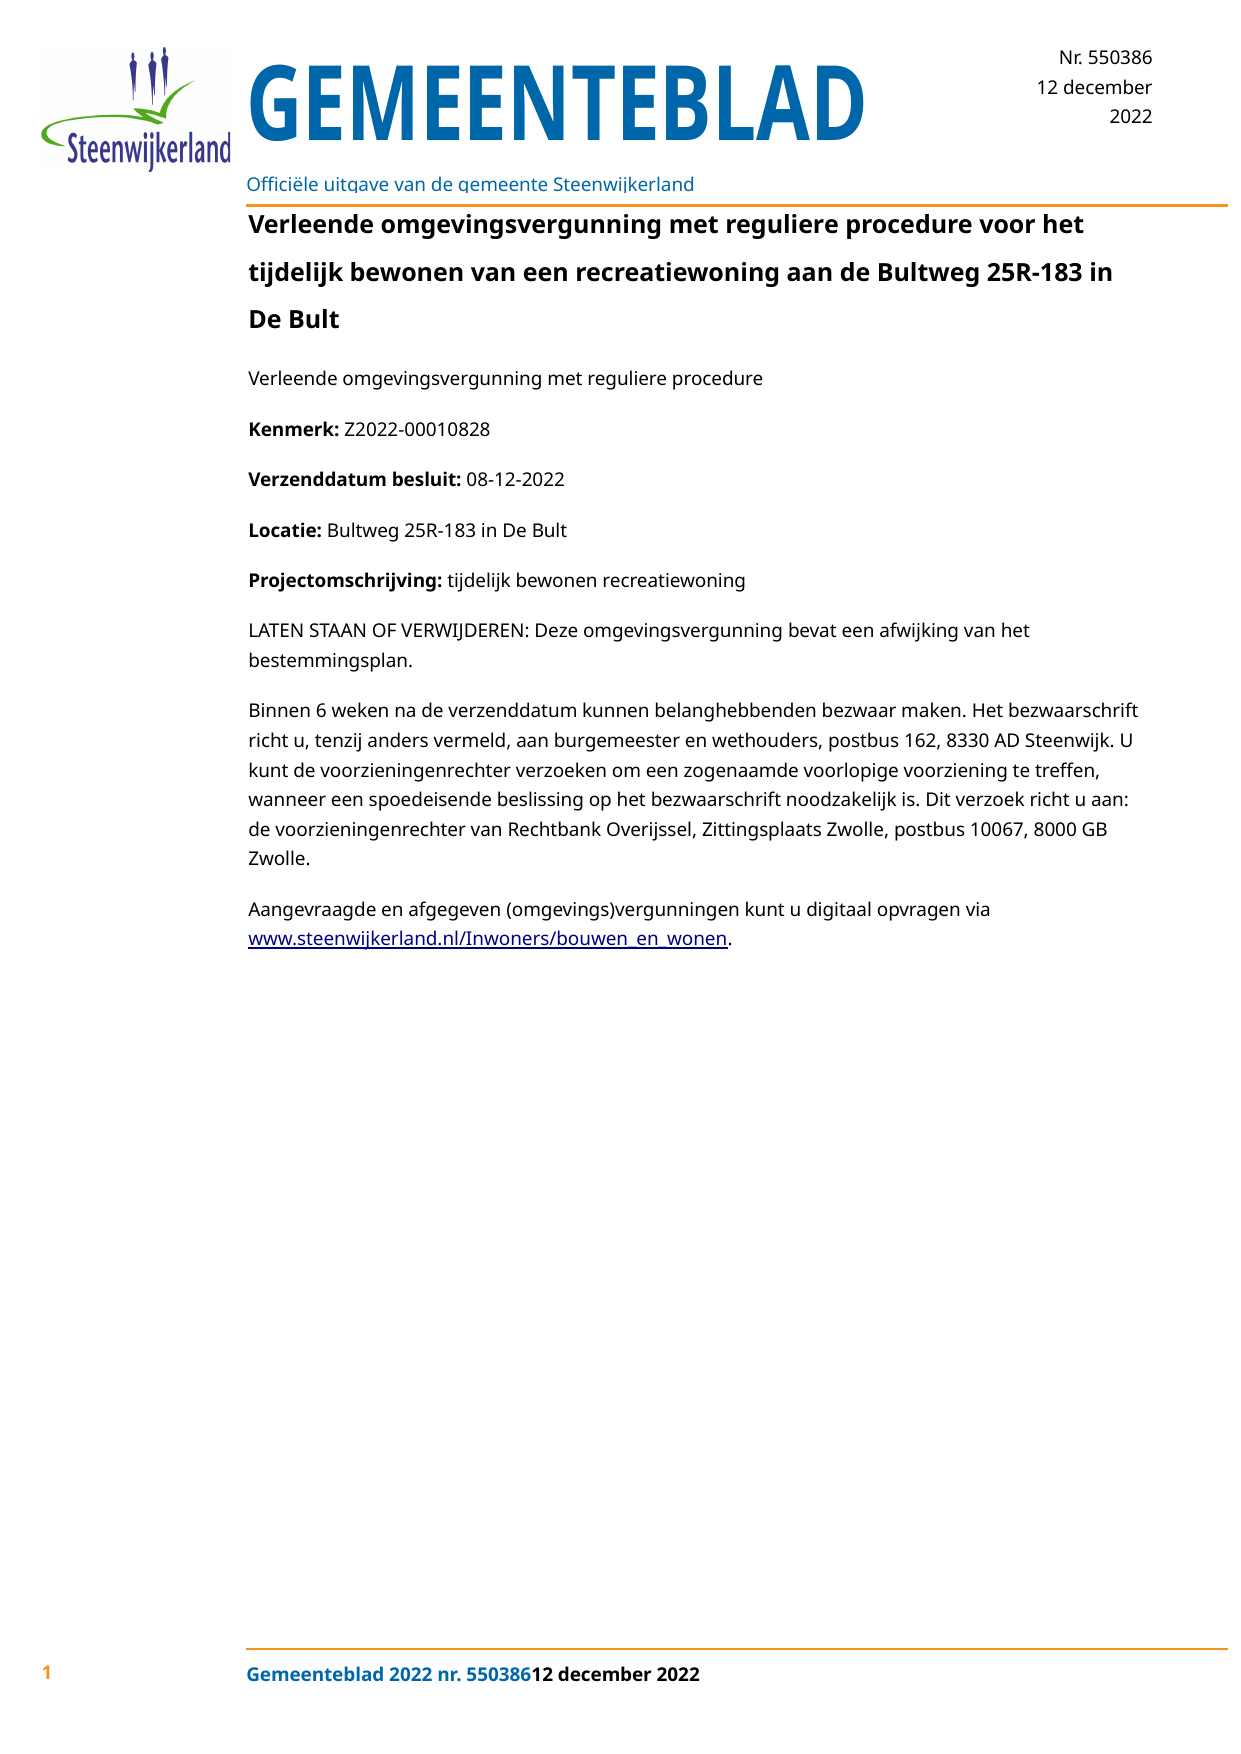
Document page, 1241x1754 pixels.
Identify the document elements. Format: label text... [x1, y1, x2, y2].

text Aangevraagde en afgegeven (omgevings)vergunningen kunt u digitaal opvragen via www.steenwijkerland.nl/Inwoners/bouwen_en_wonen. [248, 896, 1152, 951]
text Kenmerk: Z2022-00010828 [248, 416, 1152, 442]
text Verleende omgevingsvergunning met reguliere procedure [248, 366, 1152, 391]
text Projectomschrijving: tijdelijk bewonen recreatiewoning [248, 567, 1152, 593]
text Verleende omgevingsvergunning met reguliere procedure voor het tijdelijk bewonen van een recreatiewoning aan de Bultweg 25R-183 in De Bult [248, 207, 1152, 336]
text Locatie: Bultweg 25R-183 in De Bult [248, 517, 1152, 542]
text LATEN STAAN OF VERWIJDEREN: Deze omgevingsvergunning bevat een afwijking van het bestemmingsplan. [248, 618, 1152, 673]
text Verzenddatum besluit: 08-12-2022 [248, 466, 1152, 492]
picture [41, 47, 231, 172]
text Binnen 6 weken na de verzenddatum kunnen belanghebbenden bezwaar maken. Het bezwaarschrift richt u, tenzij anders vermeld, aan burgemeester en wethouders, postbus 162, 8330 AD Steenwijk. U kunt de voorzieningenrechter verzoeken om een zogenaamde voorlopige voorziening te treffen, wanneer een spoedeisende beslissing op het bezwaarschrift noodzakelijk is. Dit verzoek richt u aan: de voorzieningenrechter van Rechtbank Overijssel, Zittingsplaats Zwolle, postbus 10067, 8000 GB Zwolle. [248, 698, 1152, 871]
